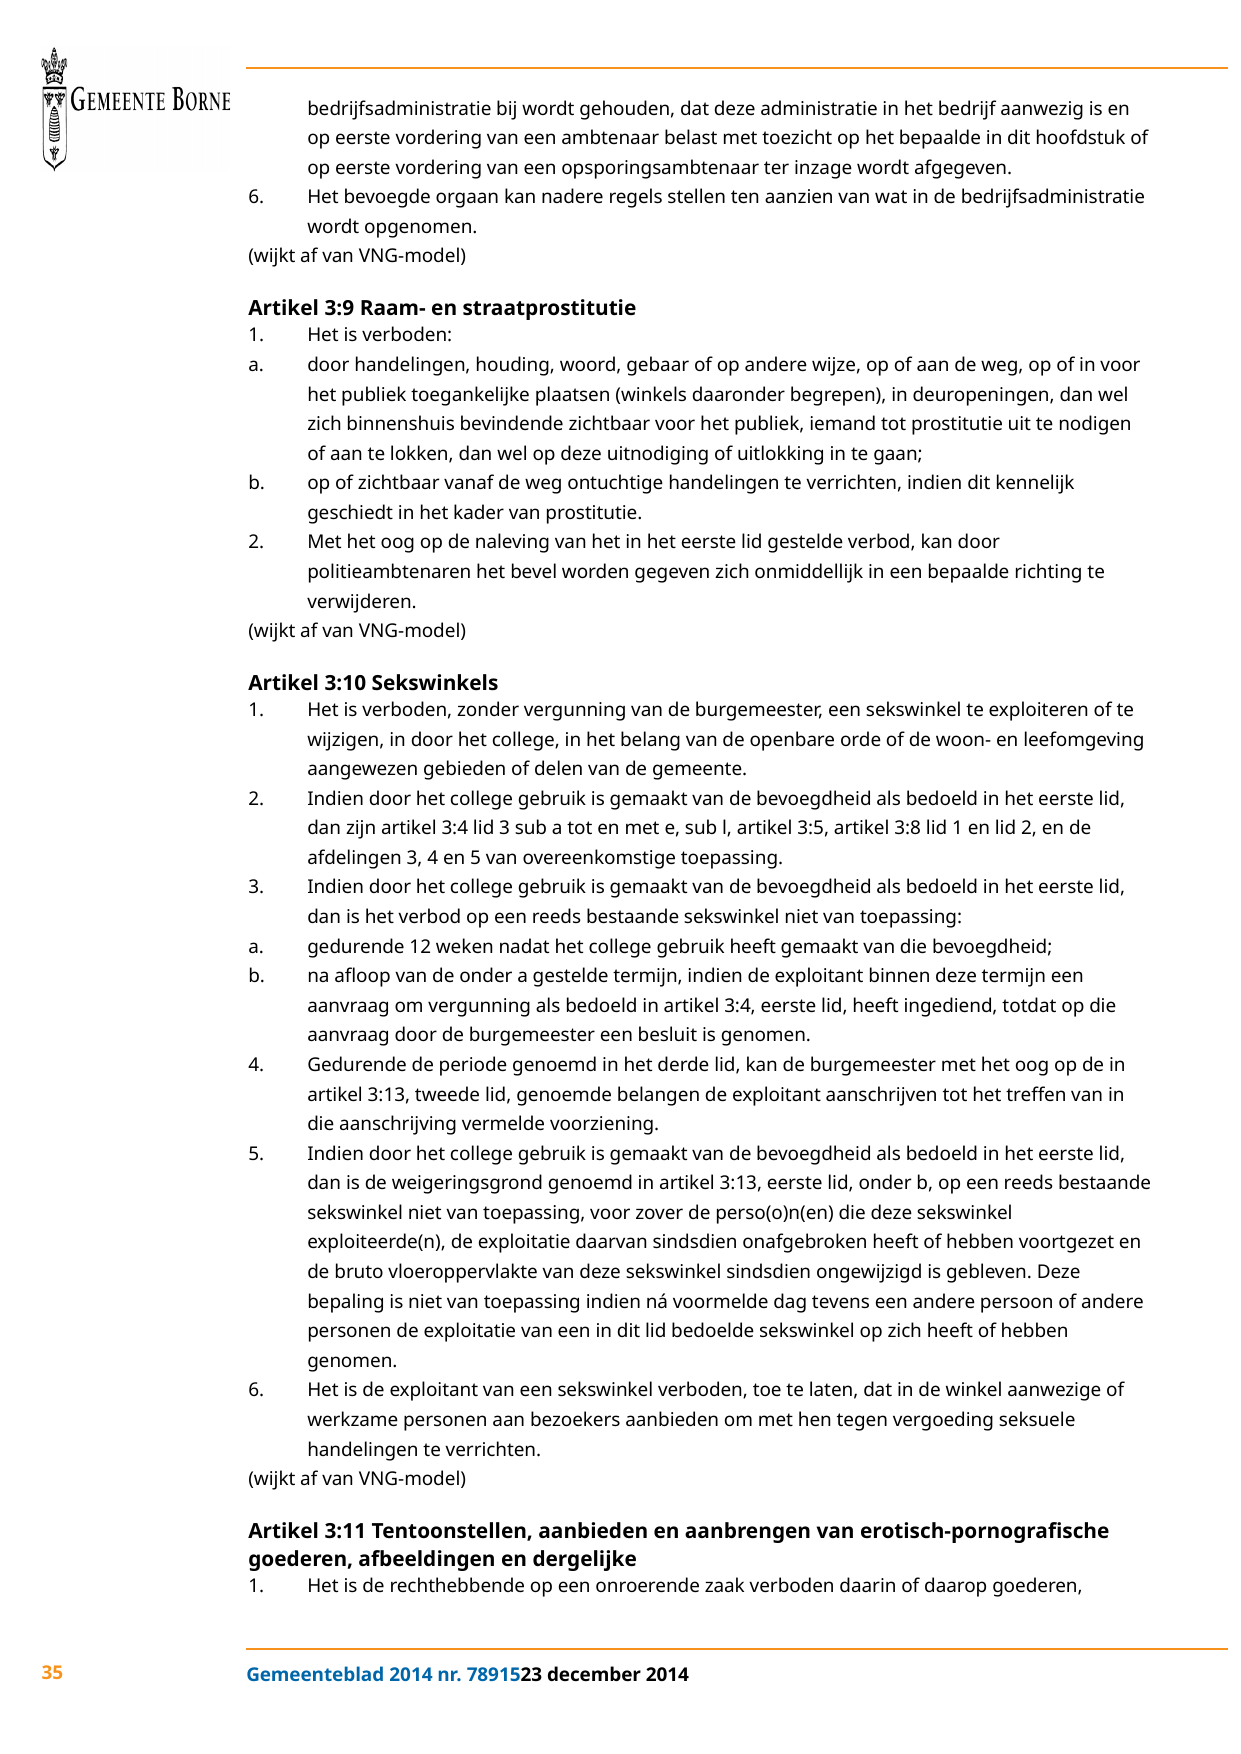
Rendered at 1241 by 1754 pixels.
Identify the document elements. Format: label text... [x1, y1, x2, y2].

text Artikel 3:9 Raam- en straatprostitutie [248, 293, 1152, 322]
text (wijkt af van VNG-model) [248, 617, 1152, 643]
text Artikel 3:11 Tentoonstellen, aanbieden en aanbrengen van erotisch-pornografische goederen, afbeeldingen en dergelijke [248, 1516, 1152, 1573]
list Het is verboden, zonder vergunning van de burgemeester, een sekswinkel te exploiteren of te wijzigen, in door het college, in het belang van de openbare orde of de woon- en leefomgeving aangewezen gebieden of delen van de gemeente. [248, 696, 1152, 781]
list bedrijfsadministratie bij wordt gehouden, dat deze administratie in het bedrijf aanwezig is en op eerste vordering van een ambtenaar belast met toezicht op het bepaalde in dit hoofdstuk of op eerste vordering van een opsporingsambtenaar ter inzage wordt afgegeven. [248, 95, 1152, 180]
list Het is de exploitant van een sekswinkel verboden, toe te laten, dat in de winkel aanwezige of werkzame personen aan bezoekers aanbieden om met hen tegen vergoeding seksuele handelingen te verrichten. [248, 1377, 1152, 1462]
text (wijkt af van VNG-model) [248, 243, 1152, 268]
picture [41, 47, 231, 172]
list Met het oog op de naleving van het in het eerste lid gestelde verbod, kan door politieambtenaren het bevel worden gegeven zich onmiddellijk in een bepaalde richting te verwijderen. [248, 529, 1152, 613]
list Het bevoegde orgaan kan nadere regels stellen ten aanzien van wat in de bedrijfsadministratie wordt opgenomen. [248, 183, 1152, 239]
list door handelingen, houding, woord, gebaar of op andere wijze, op of aan de weg, op of in voor het publiek toegankelijke plaatsen (winkels daaronder begrepen), in deuropeningen, dan wel zich binnenshuis bevindende zichtbaar voor het publiek, iemand tot prostitutie uit te nodigen of aan te lokken, dan wel op deze uitnodiging of uitlokking in te gaan; [248, 351, 1152, 466]
list Het is de rechthebbende op een onroerende zaak verboden daarin of daarop goederen, [248, 1573, 1152, 1598]
list na afloop van de onder a gestelde termijn, indien de exploitant binnen deze termijn een aanvraag om vergunning als bedoeld in artikel 3:4, eerste lid, heeft ingediend, totdat op die aanvraag door de burgemeester een besluit is genomen. [248, 962, 1152, 1047]
list gedurende 12 weken nadat het college gebruik heeft gemaakt van die bevoegdheid; [248, 933, 1152, 959]
text (wijkt af van VNG-model) [248, 1465, 1152, 1491]
list op of zichtbaar vanaf de weg ontuchtige handelingen te verrichten, indien dit kennelijk geschiedt in het kader van prostitutie. [248, 469, 1152, 525]
list Indien door het college gebruik is gemaakt van de bevoegdheid als bedoeld in het eerste lid, dan is het verbod op een reeds bestaande sekswinkel niet van toepassing: [248, 874, 1152, 929]
list Het is verboden: [248, 322, 1152, 347]
list Indien door het college gebruik is gemaakt van de bevoegdheid als bedoeld in het eerste lid, dan is de weigeringsgrond genoemd in artikel 3:13, eerste lid, onder b, op een reeds bestaande sekswinkel niet van toepassing, voor zover de perso(o)n(en) die deze sekswinkel exploiteerde(n), de exploitatie daarvan sindsdien onafgebroken heeft of hebben voortgezet en de bruto vloeroppervlakte van deze sekswinkel sindsdien ongewijzigd is gebleven. Deze bepaling is niet van toepassing indien ná voormelde dag tevens een andere persoon of andere personen de exploitatie van een in dit lid bedoelde sekswinkel op zich heeft of hebben genomen. [248, 1140, 1152, 1373]
text Artikel 3:10 Sekswinkels [248, 668, 1152, 696]
list Gedurende de periode genoemd in het derde lid, kan de burgemeester met het oog op de in artikel 3:13, tweede lid, genoemde belangen de exploitant aanschrijven tot het treffen van in die aanschrijving vermelde voorziening. [248, 1051, 1152, 1136]
list Indien door het college gebruik is gemaakt van de bevoegdheid als bedoeld in het eerste lid, dan zijn artikel 3:4 lid 3 sub a tot en met e, sub l, artikel 3:5, artikel 3:8 lid 1 en lid 2, en de afdelingen 3, 4 en 5 van overeenkomstige toepassing. [248, 785, 1152, 870]
